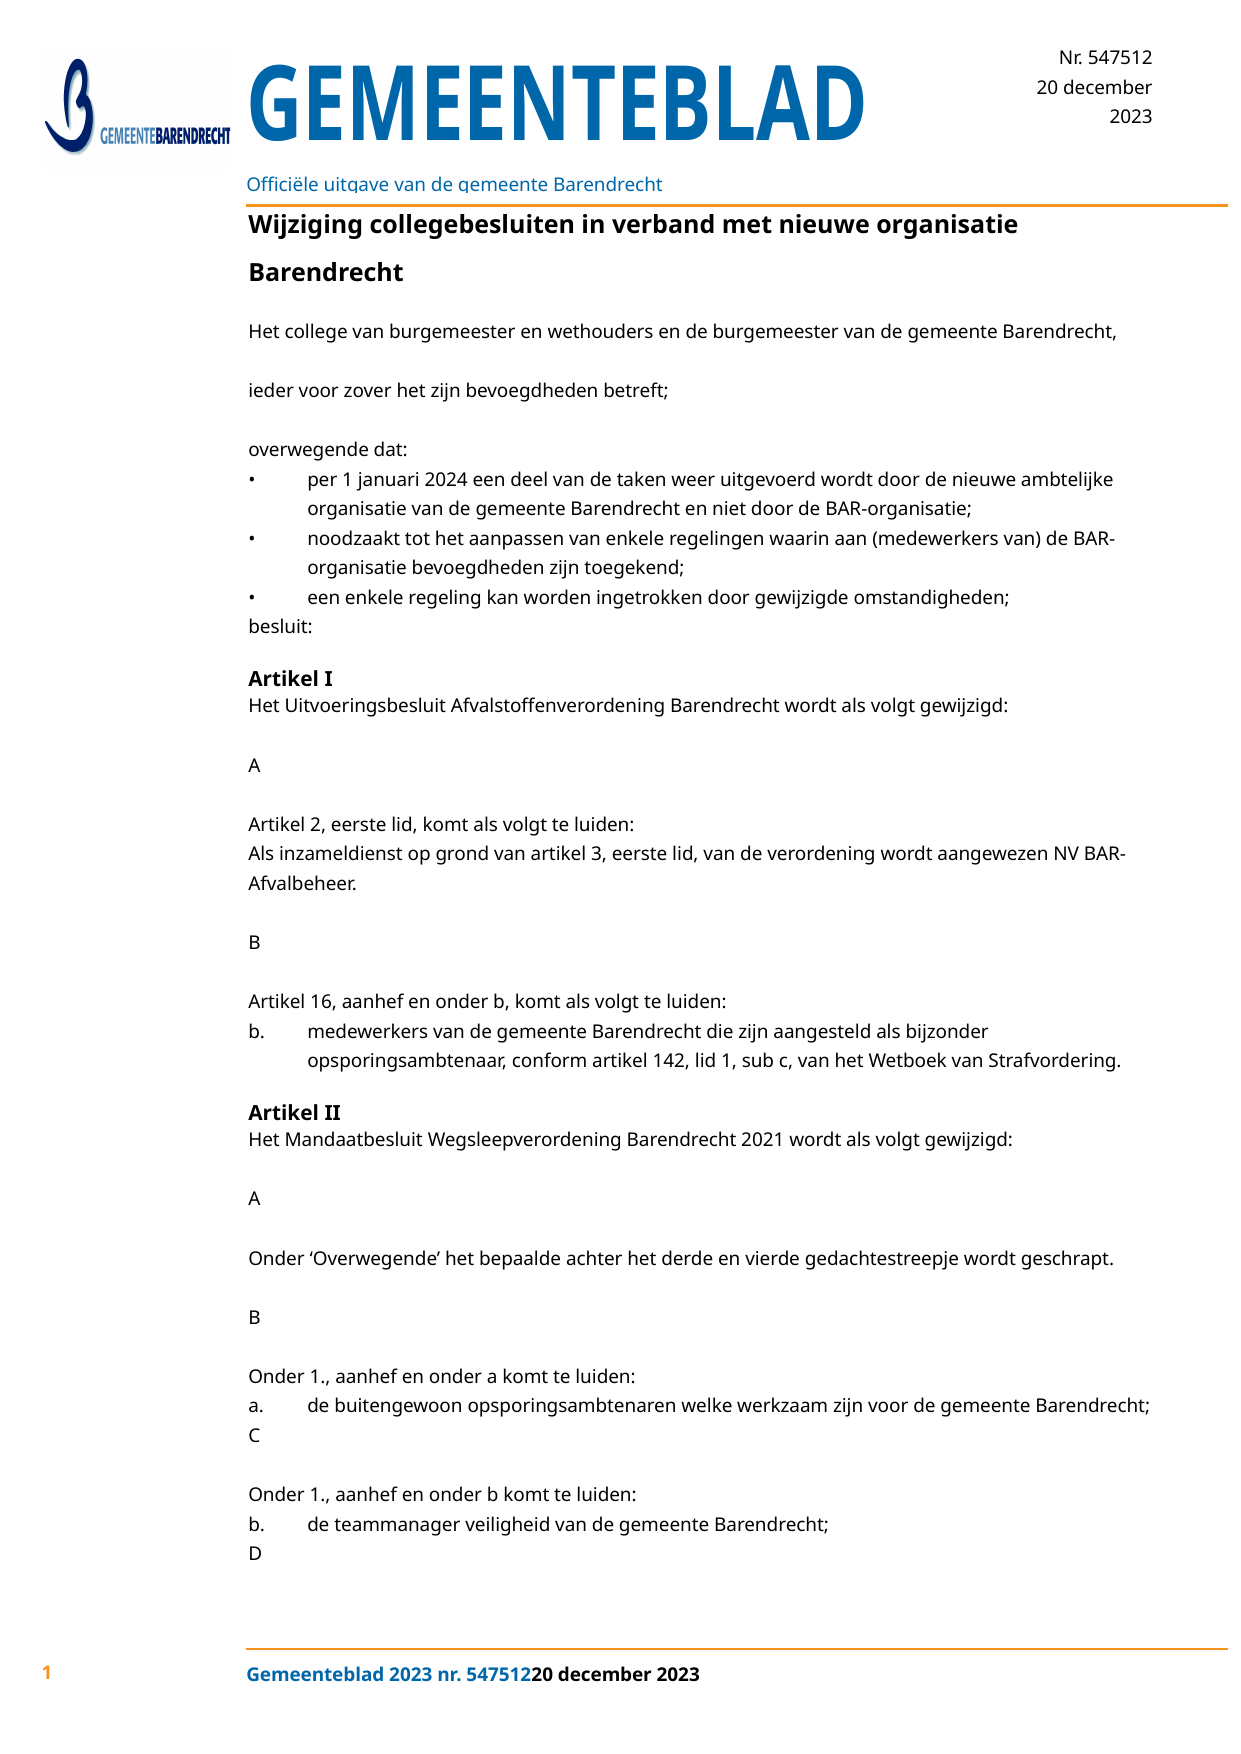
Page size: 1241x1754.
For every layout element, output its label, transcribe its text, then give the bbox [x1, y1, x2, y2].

text Artikel 16, aanhef en onder b, komt als volgt te luiden: [248, 988, 1152, 1014]
list per 1 januari 2024 een deel van de taken weer uitgevoerd wordt door de nieuwe ambtelijke organisatie van de gemeente Barendrecht en niet door de BAR-organisatie; [248, 466, 1152, 521]
list medewerkers van de gemeente Barendrecht die zijn aangesteld als bijzonder opsporingsambtenaar, conform artikel 142, lid 1, sub c, van het Wetboek van Strafvordering. [248, 1018, 1152, 1073]
text overwegende dat: [248, 436, 1152, 462]
text Het Uitvoeringsbesluit Afvalstoffenverordening Barendrecht wordt als volgt gewijzigd: [248, 693, 1152, 718]
text Onder 1., aanhef en onder b komt te luiden: [248, 1481, 1152, 1507]
text Artikel 2, eerste lid, komt als volgt te luiden: [248, 811, 1152, 837]
text Onder 1., aanhef en onder a komt te luiden: [248, 1363, 1152, 1389]
list de teammanager veiligheid van de gemeente Barendrecht; [248, 1511, 1152, 1537]
text B [248, 929, 1152, 955]
text A [248, 1186, 1152, 1211]
text besluit: [248, 614, 1152, 639]
picture [41, 47, 231, 172]
text Artikel II [248, 1098, 1152, 1126]
text B [248, 1304, 1152, 1330]
text C [248, 1422, 1152, 1448]
text Als inzameldienst op grond van artikel 3, eerste lid, van de verordening wordt aangewezen NV BAR-Afvalbeheer. [248, 841, 1152, 896]
text D [248, 1541, 1152, 1566]
list noodzaakt tot het aanpassen van enkele regelingen waarin aan (medewerkers van) de BAR-organisatie bevoegdheden zijn toegekend; [248, 525, 1152, 580]
text Onder ‘Overwegende’ het bepaalde achter het derde en vierde gedachtestreepje wordt geschrapt. [248, 1245, 1152, 1271]
text Het college van burgemeester en wethouders en de burgemeester van de gemeente Barendrecht, [248, 318, 1152, 344]
text ieder voor zover het zijn bevoegdheden betreft; [248, 377, 1152, 403]
text Artikel I [248, 664, 1152, 693]
text Wijziging collegebesluiten in verband met nieuwe organisatie Barendrecht [248, 207, 1152, 288]
text Het Mandaatbesluit Wegsleepverordening Barendrecht 2021 wordt als volgt gewijzigd: [248, 1126, 1152, 1152]
text A [248, 752, 1152, 777]
list een enkele regeling kan worden ingetrokken door gewijzigde omstandigheden; [248, 584, 1152, 610]
list de buitengewoon opsporingsambtenaren welke werkzaam zijn voor de gemeente Barendrecht; [248, 1393, 1152, 1418]
